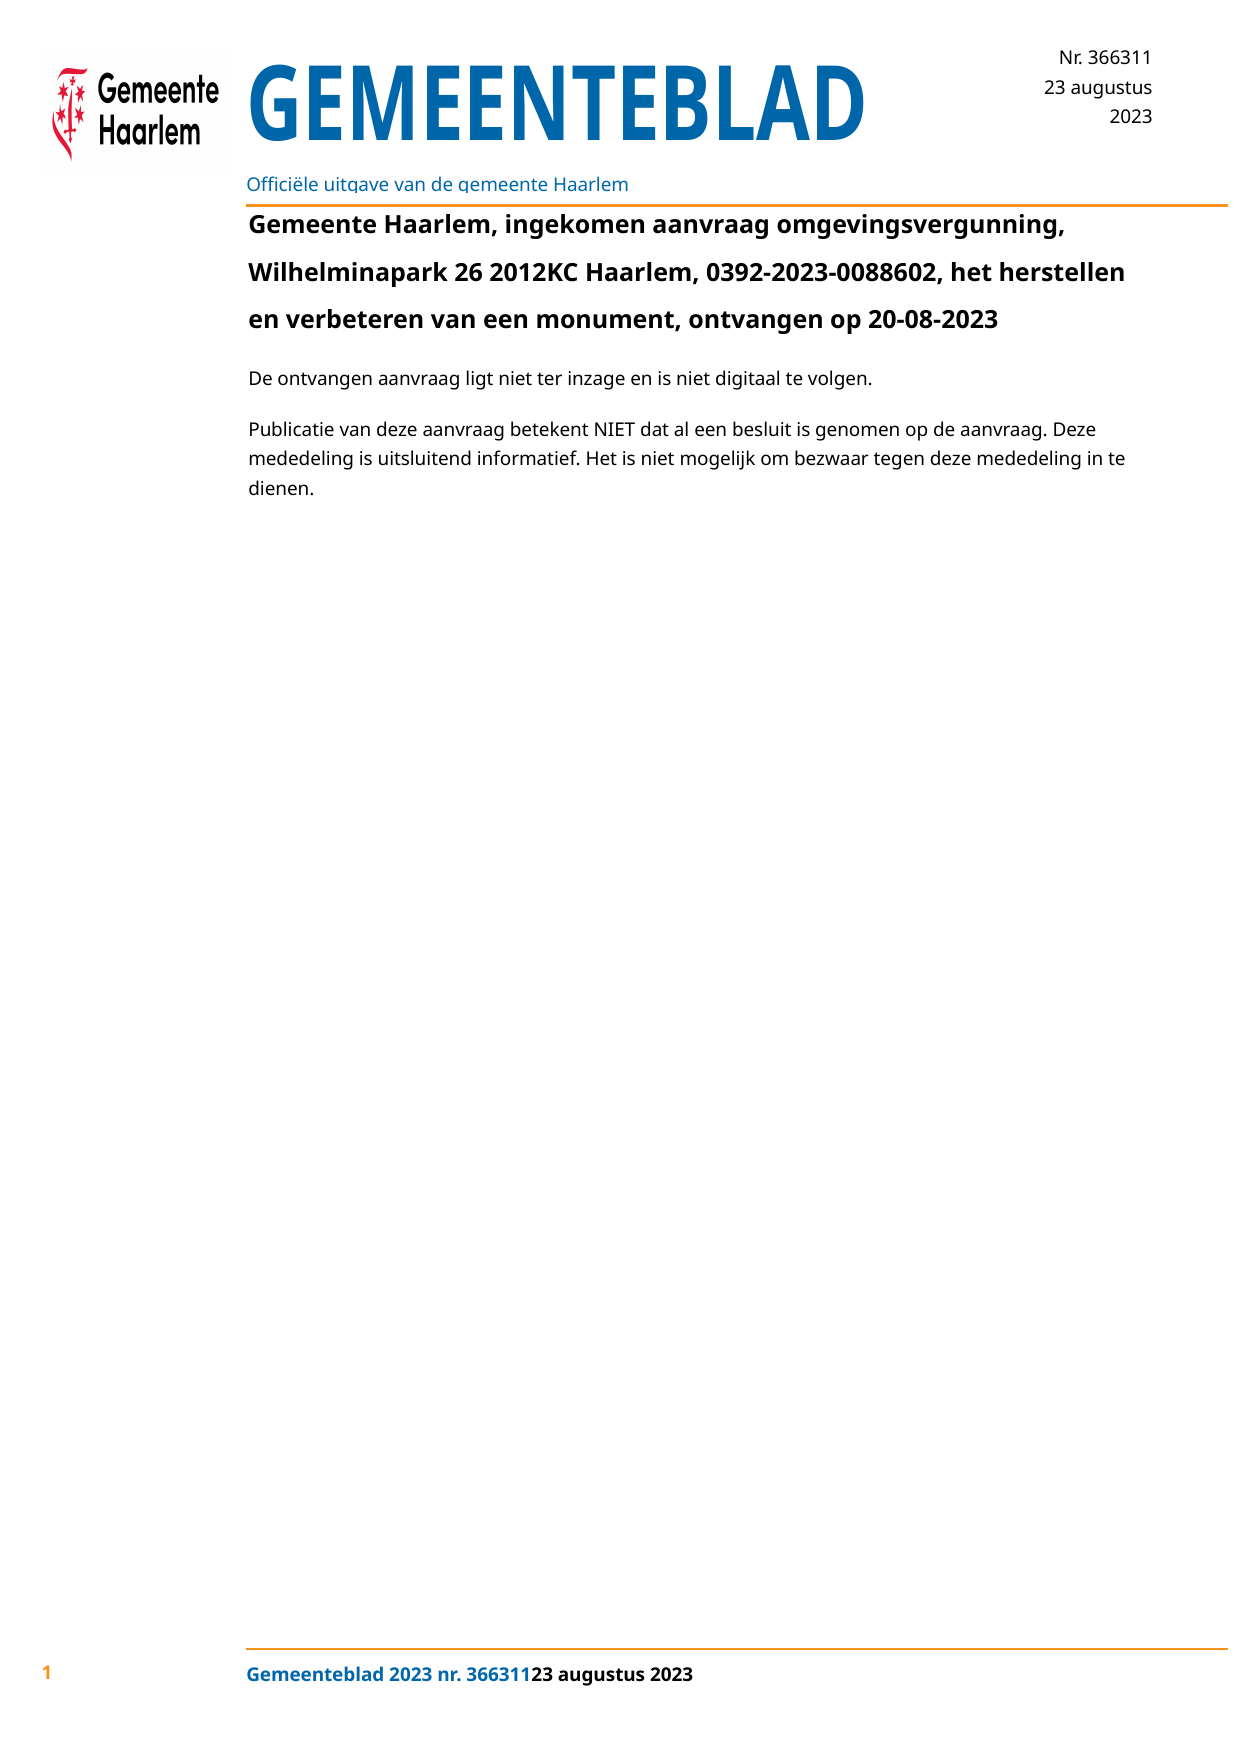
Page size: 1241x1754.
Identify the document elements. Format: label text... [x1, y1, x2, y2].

text Publicatie van deze aanvraag betekent NIET dat al een besluit is genomen op de aanvraag. Deze mededeling is uitsluitend informatief. Het is niet mogelijk om bezwaar tegen deze mededeling in te dienen. [248, 416, 1152, 501]
text Gemeente Haarlem, ingekomen aanvraag omgevingsvergunning, Wilhelminapark 26 2012KC Haarlem, 0392-2023-0088602, het herstellen en verbeteren van een monument, ontvangen op 20-08-2023 [248, 207, 1152, 336]
picture [41, 47, 231, 172]
text De ontvangen aanvraag ligt niet ter inzage en is niet digitaal te volgen. [248, 366, 1152, 391]
